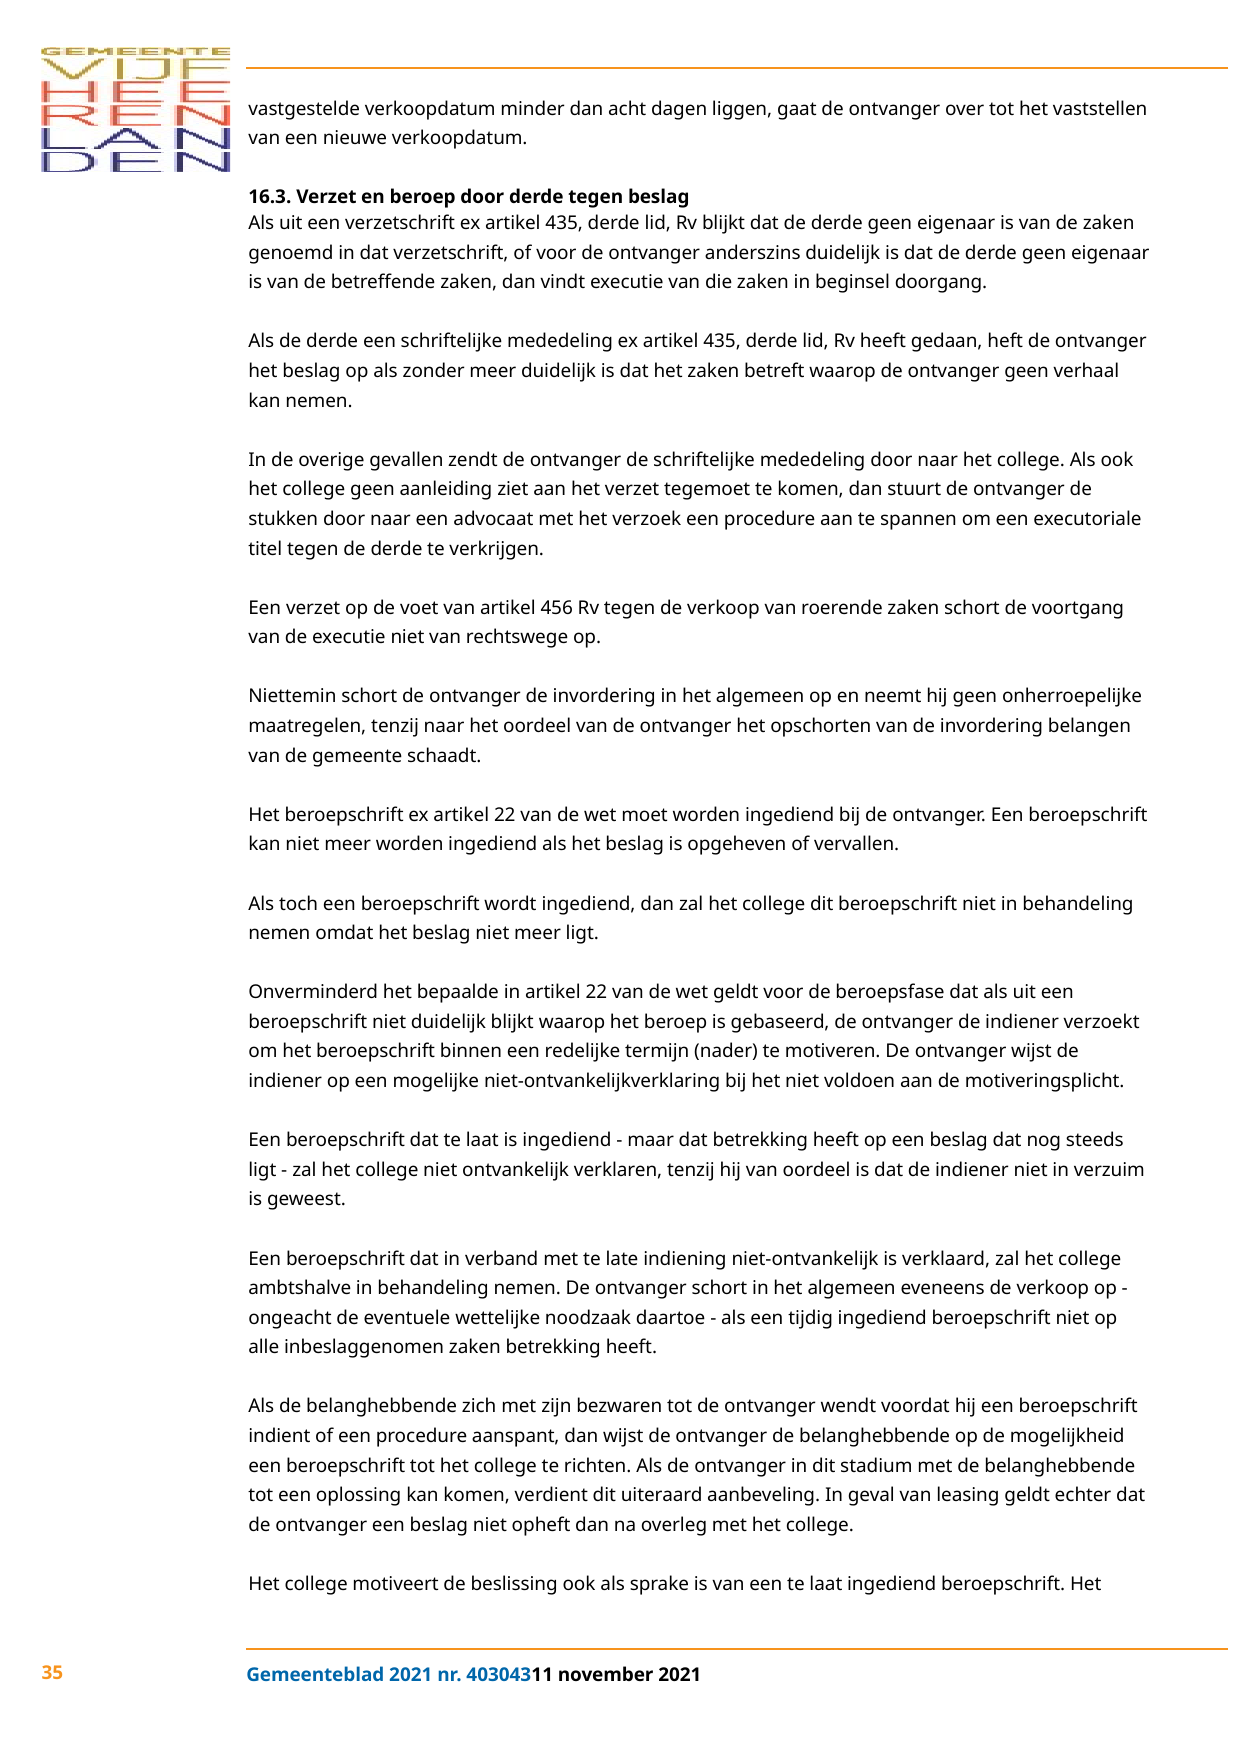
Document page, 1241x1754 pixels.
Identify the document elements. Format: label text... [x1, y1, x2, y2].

text Als toch een beroepschrift wordt ingediend, dan zal het college dit beroepschrift niet in behandeling nemen omdat het beslag niet meer ligt. [248, 890, 1152, 945]
text Een verzet op de voet van artikel 456 Rv tegen de verkoop van roerende zaken schort de voortgang van de executie niet van rechtswege op. [248, 594, 1152, 649]
text Een beroepschrift dat in verband met te late indiening niet-ontvankelijk is verklaard, zal het college ambtshalve in behandeling nemen. De ontvanger schort in het algemeen eveneens de verkoop op - ongeacht de eventuele wettelijke noodzaak daartoe - als een tijdig ingediend beroepschrift niet op alle inbeslaggenomen zaken betrekking heeft. [248, 1245, 1152, 1359]
text Een beroepschrift dat te laat is ingediend - maar dat betrekking heeft op een beslag dat nog steeds ligt - zal het college niet ontvankelijk verklaren, tenzij hij van oordeel is dat de indiener niet in verzuim is geweest. [248, 1126, 1152, 1211]
text Het beroepschrift ex artikel 22 van de wet moet worden ingediend bij de ontvanger. Een beroepschrift kan niet meer worden ingediend als het beslag is opgeheven of vervallen. [248, 801, 1152, 856]
text In de overige gevallen zendt de ontvanger de schriftelijke mededeling door naar het college. Als ook het college geen aanleiding ziet aan het verzet tegemoet te komen, dan stuurt de ontvanger de stukken door naar een advocaat met het verzoek een procedure aan te spannen om een executoriale titel tegen de derde te verkrijgen. [248, 446, 1152, 560]
text Het college motiveert de beslissing ook als sprake is van een te laat ingediend beroepschrift. Het [248, 1570, 1152, 1596]
text Als uit een verzetschrift ex artikel 435, derde lid, Rv blijkt dat de derde geen eigenaar is van de zaken genoemd in dat verzetschrift, of voor de ontvanger anderszins duidelijk is dat de derde geen eigenaar is van de betreffende zaken, dan vindt executie van die zaken in beginsel doorgang. [248, 209, 1152, 294]
picture [41, 47, 231, 172]
text Als de belanghebbende zich met zijn bezwaren tot de ontvanger wendt voordat hij een beroepschrift indient of een procedure aanspant, dan wijst de ontvanger de belanghebbende op de mogelijkheid een beroepschrift tot het college te richten. Als de ontvanger in dit stadium met de belanghebbende tot een oplossing kan komen, verdient dit uiteraard aanbeveling. In geval van leasing geldt echter dat de ontvanger een beslag niet opheft dan na overleg met het college. [248, 1393, 1152, 1537]
text Niettemin schort de ontvanger de invordering in het algemeen op en neemt hij geen onherroepelijke maatregelen, tenzij naar het oordeel van de ontvanger het opschorten van de invordering belangen van de gemeente schaadt. [248, 683, 1152, 767]
text Als de derde een schriftelijke mededeling ex artikel 435, derde lid, Rv heeft gedaan, heft de ontvanger het beslag op als zonder meer duidelijk is dat het zaken betreft waarop de ontvanger geen verhaal kan nemen. [248, 328, 1152, 412]
text vastgestelde verkoopdatum minder dan acht dagen liggen, gaat de ontvanger over tot het vaststellen van een nieuwe verkoopdatum. [248, 95, 1152, 150]
text Onverminderd het bepaalde in artikel 22 van de wet geldt voor de beroepsfase dat als uit een beroepschrift niet duidelijk blijkt waarop het beroep is gebaseerd, de ontvanger de indiener verzoekt om het beroepschrift binnen een redelijke termijn (nader) te motiveren. De ontvanger wijst de indiener op een mogelijke niet-ontvankelijkverklaring bij het niet voldoen aan de motiveringsplicht. [248, 978, 1152, 1093]
text 16.3. Verzet en beroep door derde tegen beslag [248, 183, 1152, 209]
